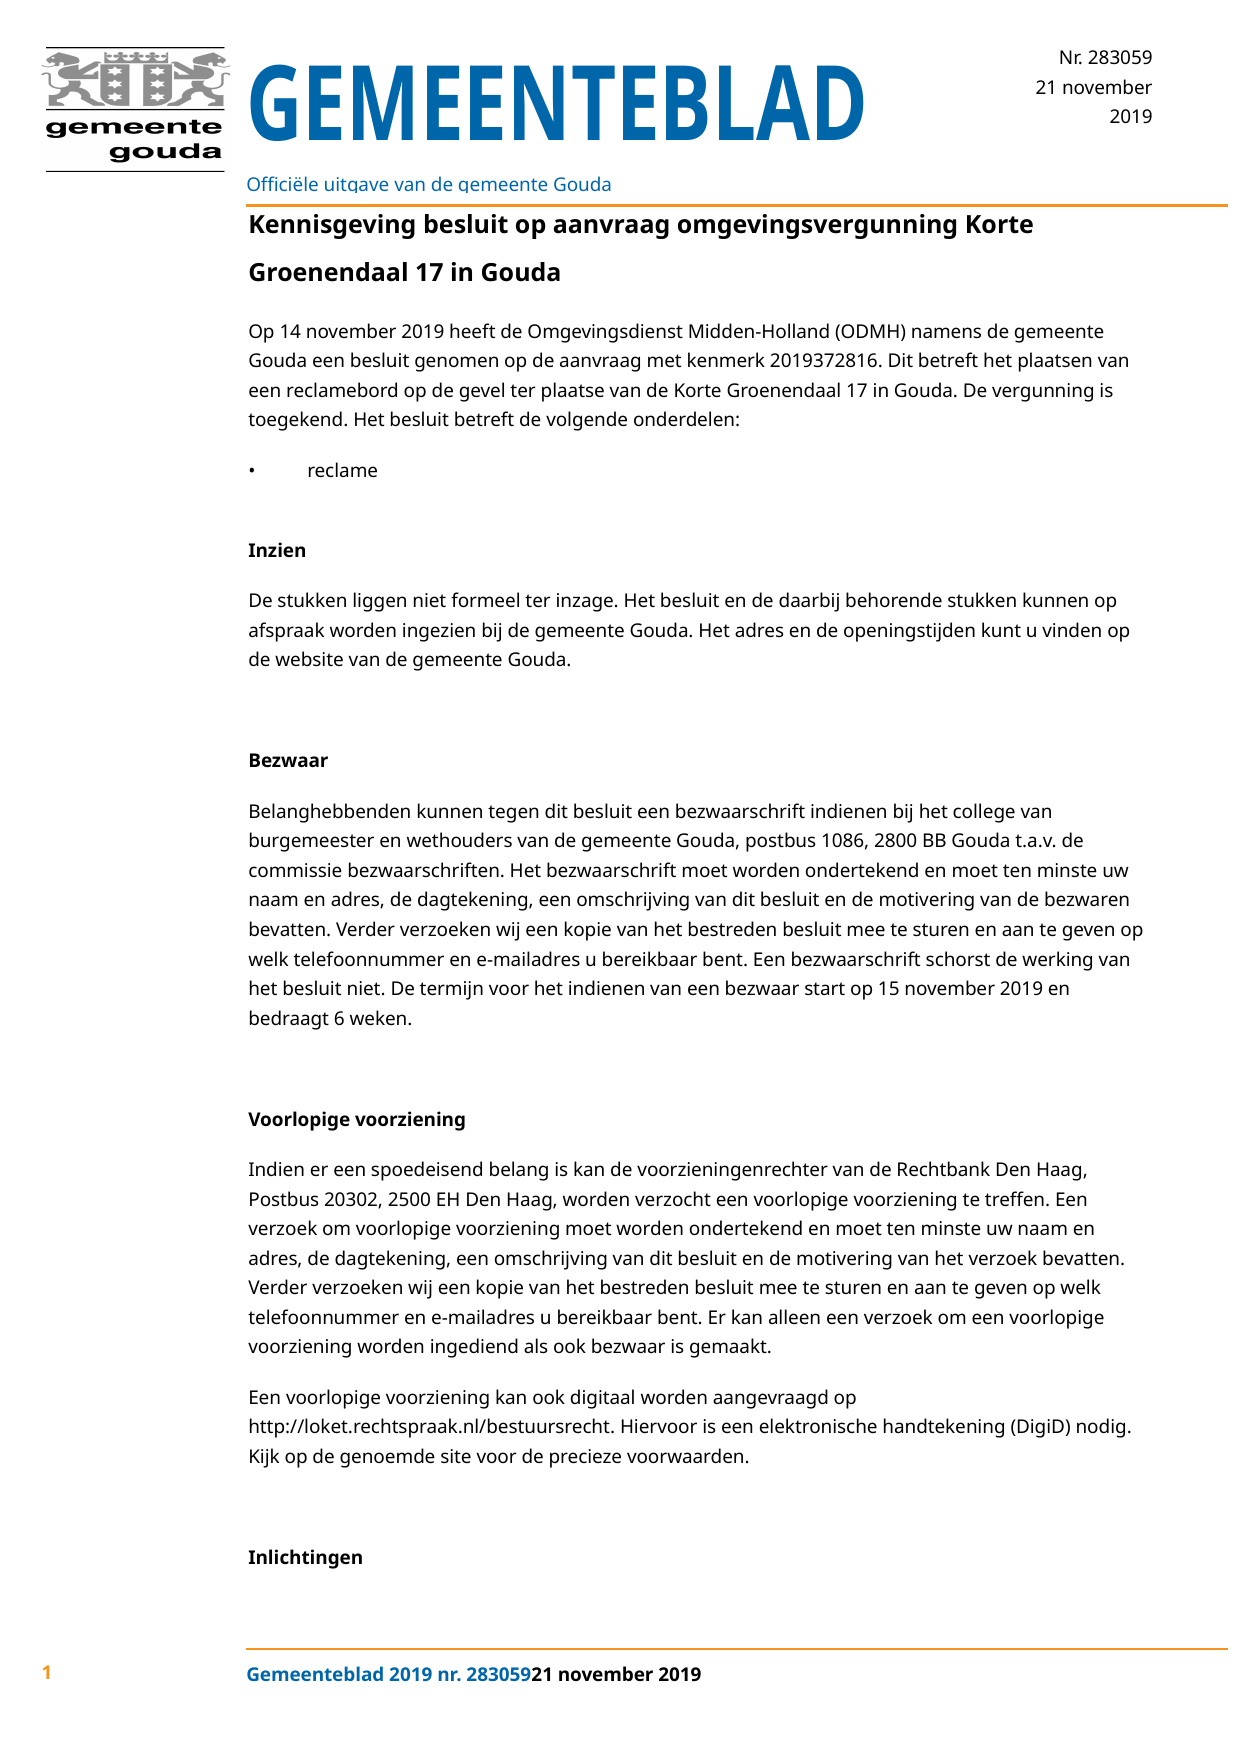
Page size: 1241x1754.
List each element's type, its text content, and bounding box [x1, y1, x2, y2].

text Bezwaar [248, 747, 1152, 773]
list reclame [248, 457, 1152, 483]
text Kennisgeving besluit op aanvraag omgevingsvergunning Korte Groenendaal 17 in Gouda [248, 207, 1152, 288]
text Inzien [248, 537, 1152, 563]
text De stukken liggen niet formeel ter inzage. Het besluit en de daarbij behorende stukken kunnen op afspraak worden ingezien bij de gemeente Gouda. Het adres en de openingstijden kunt u vinden op de website van de gemeente Gouda. [248, 587, 1152, 672]
text Belanghebbenden kunnen tegen dit besluit een bezwaarschrift indienen bij het college van burgemeester en wethouders van de gemeente Gouda, postbus 1086, 2800 BB Gouda t.a.v. de commissie bezwaarschriften. Het bezwaarschrift moet worden ondertekend en moet ten minste uw naam en adres, de dagtekening, een omschrijving van dit besluit en de motivering van de bezwaren bevatten. Verder verzoeken wij een kopie van het bestreden besluit mee te sturen en aan te geven op welk telefoonnummer en e-mailadres u bereikbaar bent. Een bezwaarschrift schorst de werking van het besluit niet. De termijn voor het indienen van een bezwaar start op 15 november 2019 en bedraagt 6 weken. [248, 798, 1152, 1031]
picture [41, 47, 231, 172]
text Voorlopige voorziening [248, 1106, 1152, 1132]
text Inlichtingen [248, 1544, 1152, 1570]
text Een voorlopige voorziening kan ook digitaal worden aangevraagd op http://loket.rechtspraak.nl/bestuursrecht. Hiervoor is een elektronische handtekening (DigiD) nodig. Kijk op de genoemde site voor de precieze voorwaarden. [248, 1384, 1152, 1469]
text Op 14 november 2019 heeft de Omgevingsdienst Midden-Holland (ODMH) namens de gemeente Gouda een besluit genomen op de aanvraag met kenmerk 2019372816. Dit betreft het plaatsen van een reclamebord op de gevel ter plaatse van de Korte Groenendaal 17 in Gouda. De vergunning is toegekend. Het besluit betreft de volgende onderdelen: [248, 318, 1152, 432]
text Indien er een spoedeisend belang is kan de voorzieningenrechter van de Rechtbank Den Haag, Postbus 20302, 2500 EH Den Haag, worden verzocht een voorlopige voorziening te treffen. Een verzoek om voorlopige voorziening moet worden ondertekend en moet ten minste uw naam en adres, de dagtekening, een omschrijving van dit besluit en de motivering van het verzoek bevatten. Verder verzoeken wij een kopie van het bestreden besluit mee te sturen en aan te geven op welk telefoonnummer en e-mailadres u bereikbaar bent. Er kan alleen een verzoek om een voorlopige voorziening worden ingediend als ook bezwaar is gemaakt. [248, 1156, 1152, 1359]
